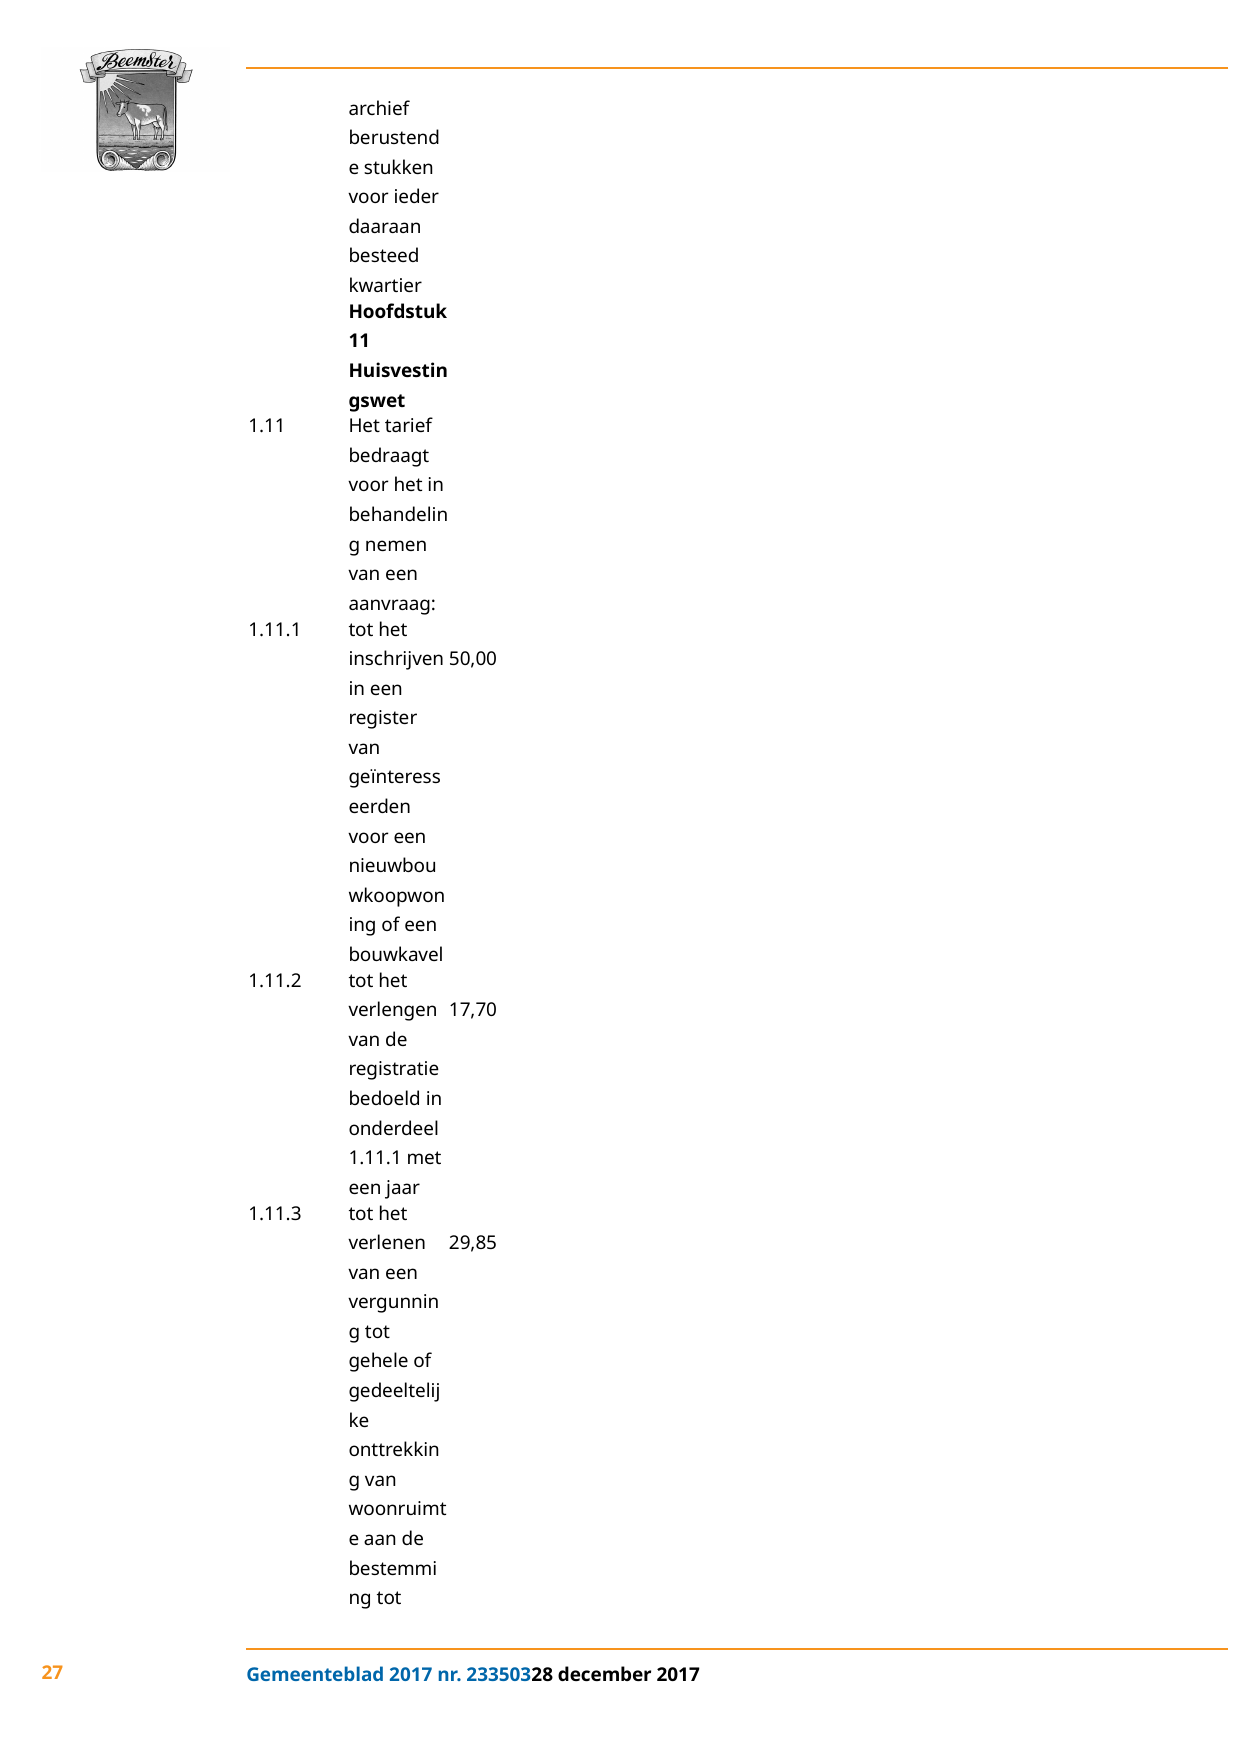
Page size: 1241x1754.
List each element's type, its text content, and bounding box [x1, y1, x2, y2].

table_cell Het tarief bedraagt voor het in behandeling nemen van een aanvraag: [348, 413, 449, 616]
table_cell 1.11.1 [248, 616, 348, 967]
table_cell [248, 95, 348, 298]
table_cell archief berustende stukken voor ieder daaraan besteed kwartier [348, 95, 449, 298]
table_cell Hoofdstuk 11 Huisvestingswet [348, 298, 449, 412]
table_cell 1.11 [248, 413, 348, 616]
table_cell [449, 95, 549, 298]
table_cell 50,00 [449, 616, 549, 967]
table_cell 29,85 [449, 1200, 549, 1610]
table_cell 17,70 [449, 967, 549, 1200]
table_cell [248, 298, 348, 412]
picture [41, 47, 231, 172]
table_cell 1.11.3 [248, 1200, 348, 1610]
table_cell tot het verlenen van een vergunning tot gehele of gedeeltelijke onttrekking van woonruimte aan de bestemming tot [348, 1200, 449, 1610]
table_cell 1.11.2 [248, 967, 348, 1200]
table_cell [449, 298, 549, 412]
table_cell tot het inschrijven in een register van geïnteresseerden voor een nieuwbouwkoopwoning of een bouwkavel [348, 616, 449, 967]
table_cell [449, 413, 549, 616]
table_cell tot het verlengen van de registratie bedoeld in onderdeel 1.11.1 met een jaar [348, 967, 449, 1200]
